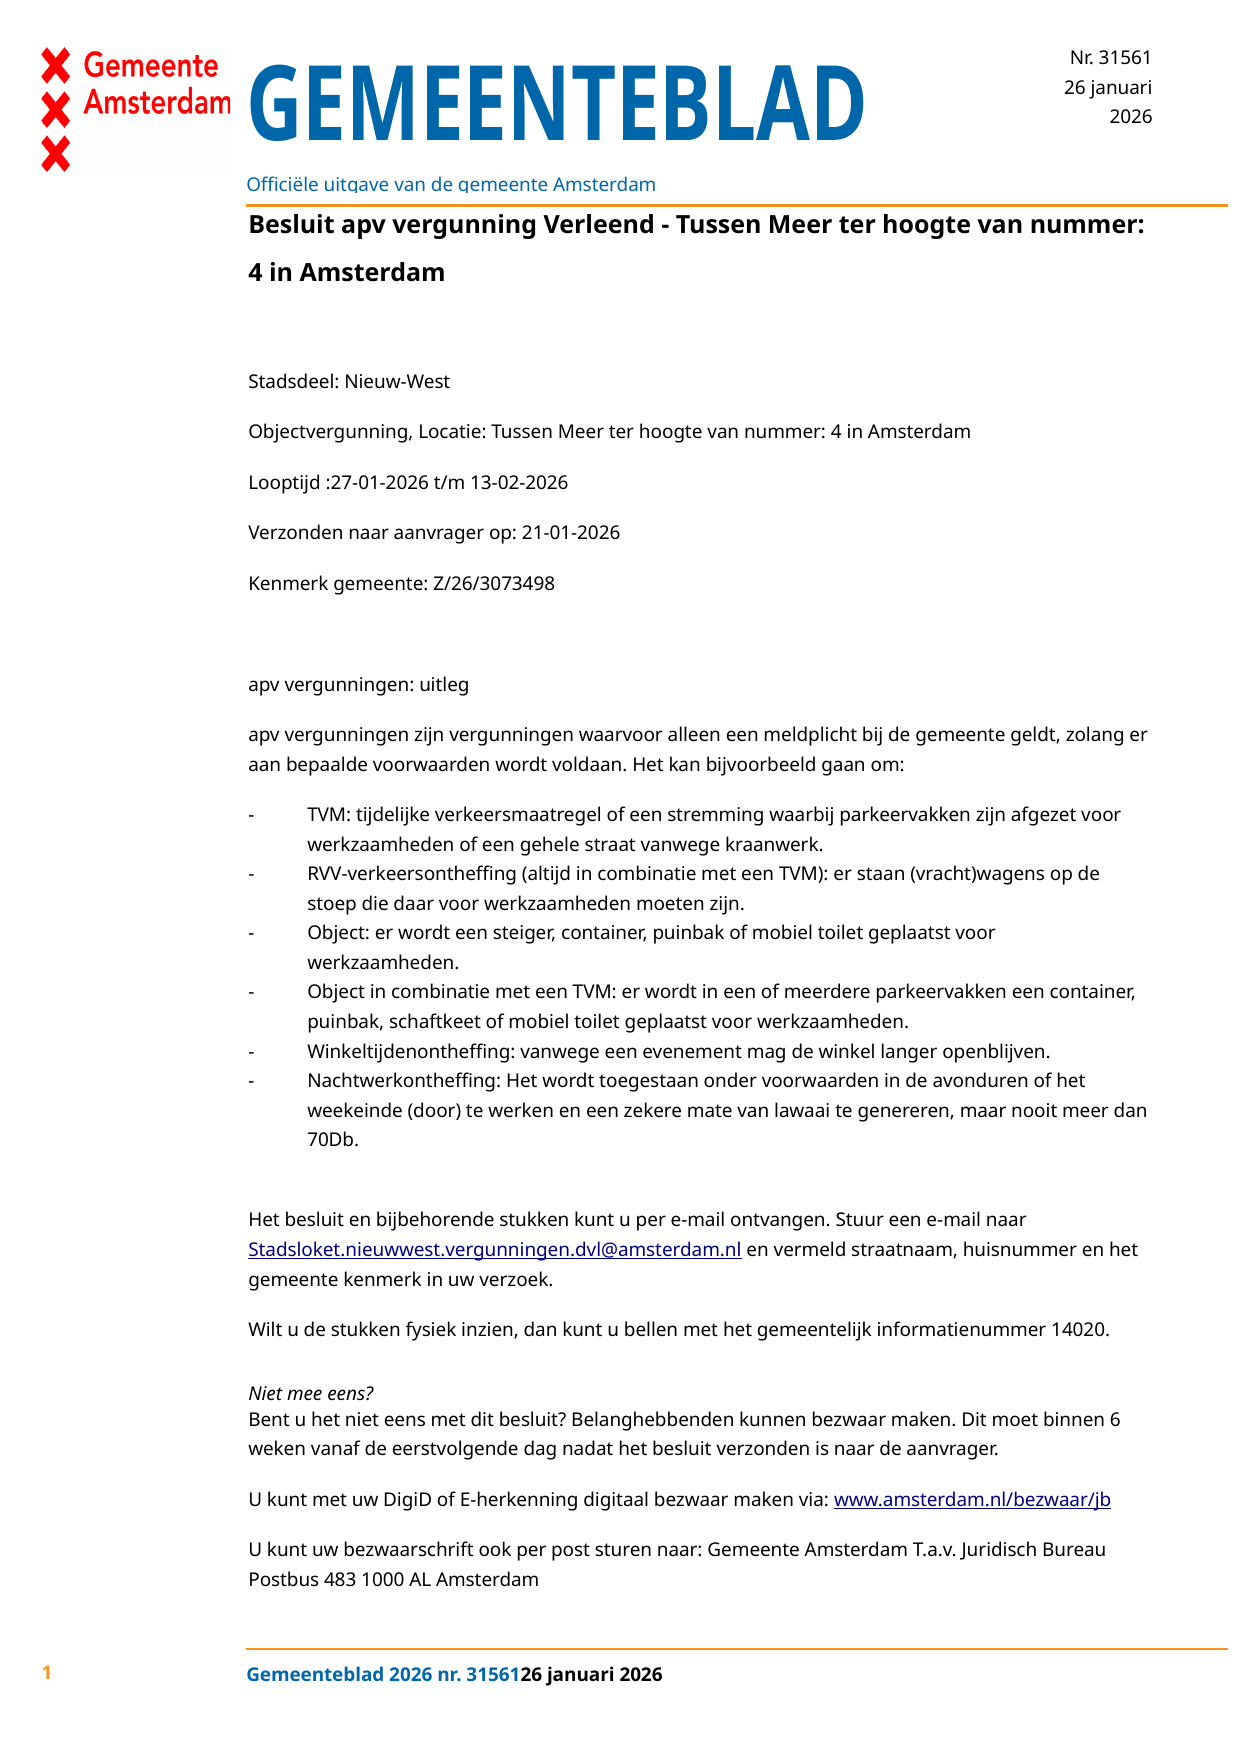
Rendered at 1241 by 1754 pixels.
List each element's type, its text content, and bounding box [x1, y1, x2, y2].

text Het besluit en bijbehorende stukken kunt u per e-mail ontvangen. Stuur een e-mail naar Stadsloket.nieuwwest.vergunningen.dvl@amsterdam.nl en vermeld straatnaam, huisnummer en het gemeente kenmerk in uw verzoek. [248, 1207, 1152, 1292]
list Winkeltijdenontheffing: vanwege een evenement mag de winkel langer openblijven. [248, 1038, 1152, 1064]
list Object: er wordt een steiger, container, puinbak of mobiel toilet geplaatst voor werkzaamheden. [248, 919, 1152, 975]
list TVM: tijdelijke verkeersmaatregel of een stremming waarbij parkeervakken zijn afgezet voor werkzaamheden of een gehele straat vanwege kraanwerk. [248, 801, 1152, 857]
text Looptijd :27-01-2026 t/m 13-02-2026 [248, 469, 1152, 495]
list Object in combinatie met een TVM: er wordt in een of meerdere parkeervakken een container, puinbak, schaftkeet of mobiel toilet geplaatst voor werkzaamheden. [248, 979, 1152, 1034]
list RVV-verkeersontheffing (altijd in combinatie met een TVM): er staan (vracht)wagens op de stoep die daar voor werkzaamheden moeten zijn. [248, 860, 1152, 916]
text apv vergunningen: uitleg [248, 671, 1152, 697]
text Objectvergunning, Locatie: Tussen Meer ter hoogte van nummer: 4 in Amsterdam [248, 419, 1152, 444]
text Kenmerk gemeente: Z/26/3073498 [248, 570, 1152, 596]
text U kunt uw bezwaarschrift ook per post sturen naar: Gemeente Amsterdam T.a.v. Juridisch Bureau Postbus 483 1000 AL Amsterdam [248, 1536, 1152, 1592]
list Nachtwerkontheffing: Het wordt toegestaan onder voorwaarden in de avonduren of het weekeinde (door) te werken en een zekere mate van lawaai te genereren, maar nooit meer dan 70Db. [248, 1067, 1152, 1152]
text Besluit apv vergunning Verleend - Tussen Meer ter hoogte van nummer: 4 in Amsterdam [248, 207, 1152, 288]
text U kunt met uw DigiD of E-herkenning digitaal bezwaar maken via: www.amsterdam.nl/bezwaar/jb [248, 1486, 1152, 1512]
text Bent u het niet eens met dit besluit? Belanghebbenden kunnen bezwaar maken. Dit moet binnen 6 weken vanaf de eerstvolgende dag nadat het besluit verzonden is naar de aanvrager. [248, 1406, 1152, 1461]
picture [41, 47, 231, 172]
text Stadsdeel: Nieuw-West [248, 368, 1152, 394]
text Niet mee eens? [248, 1380, 1152, 1406]
text Wilt u de stukken fysiek inzien, dan kunt u bellen met het gemeentelijk informatienummer 14020. [248, 1316, 1152, 1342]
text Verzonden naar aanvrager op: 21-01-2026 [248, 519, 1152, 545]
text apv vergunningen zijn vergunningen waarvoor alleen een meldplicht bij de gemeente geldt, zolang er aan bepaalde voorwaarden wordt voldaan. Het kan bijvoorbeeld gaan om: [248, 721, 1152, 777]
